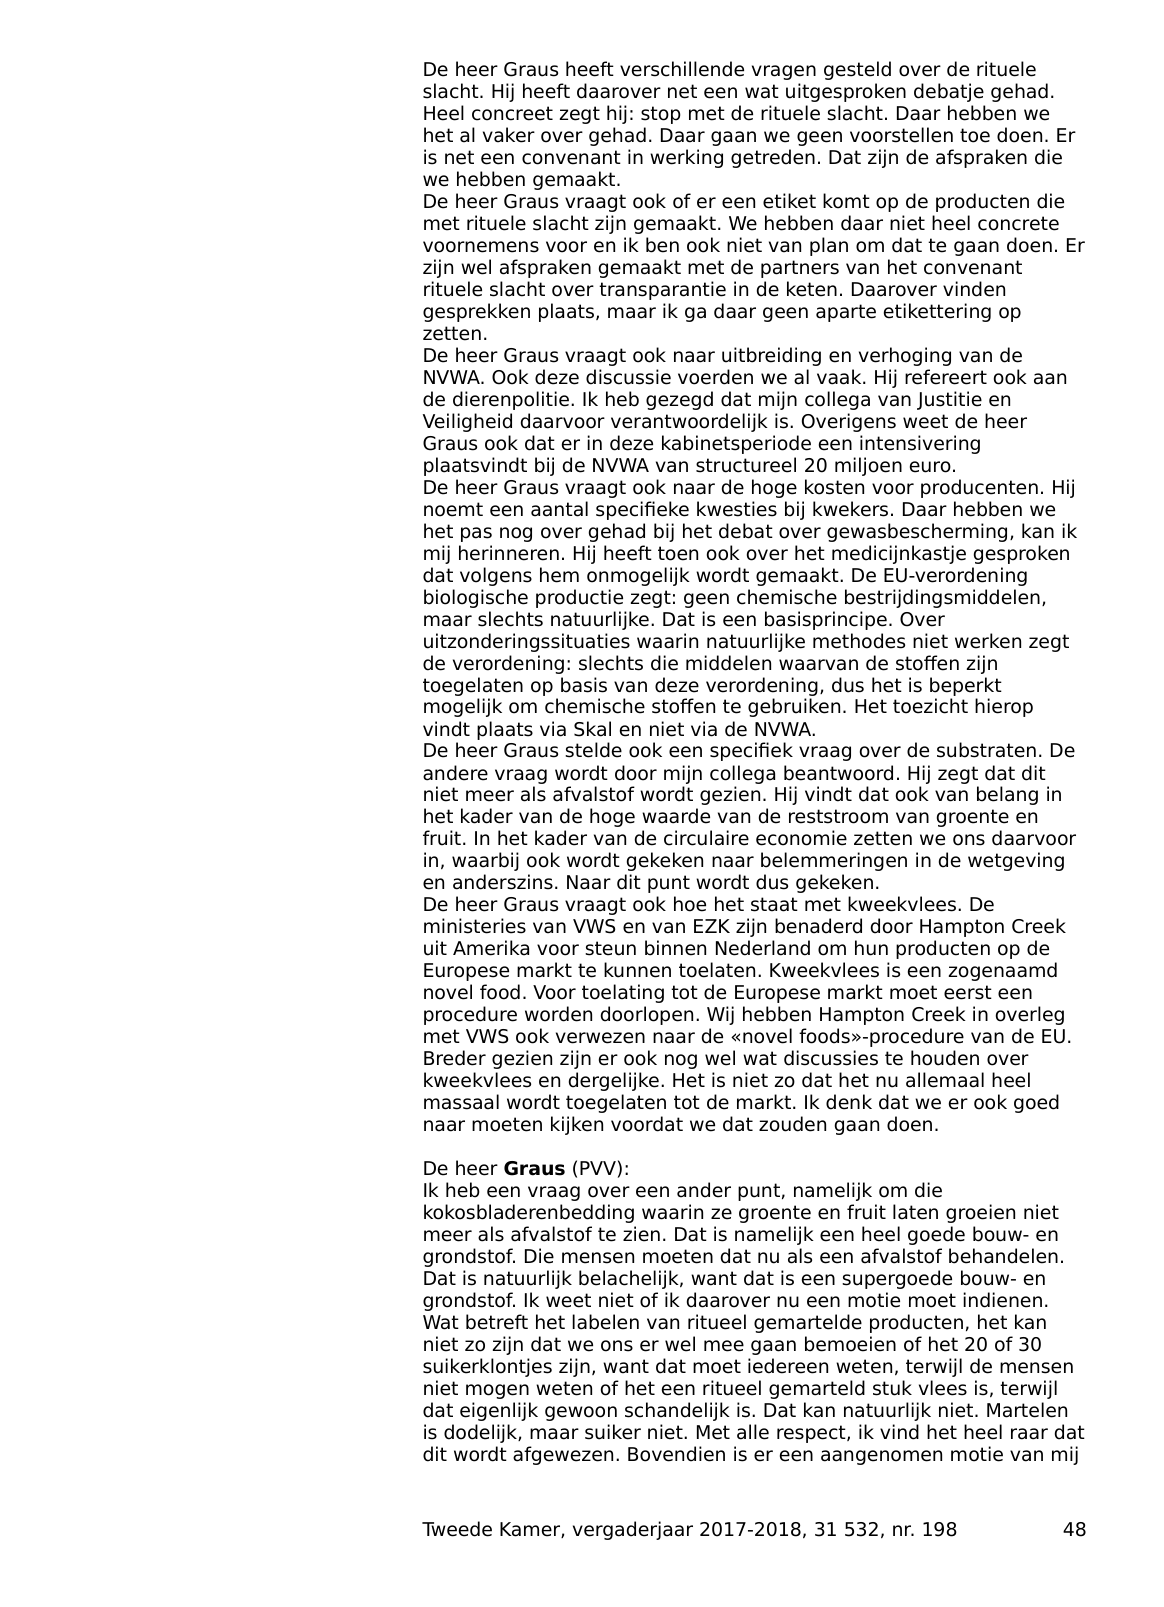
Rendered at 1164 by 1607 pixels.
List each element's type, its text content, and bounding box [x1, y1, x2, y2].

text De heer Graus (PVV): [422, 1158, 1087, 1180]
text De heer Graus heeft verschillende vragen gesteld over de rituele slacht. Hij heeft daarover net een wat uitgesproken debatje gehad. Heel concreet zegt hij: stop met de rituele slacht. Daar hebben we het al vaker over gehad. Daar gaan we geen voorstellen toe doen. Er is net een convenant in werking getreden. Dat zijn de afspraken die we hebben gemaakt. [422, 59, 1087, 191]
text De heer Graus vraagt ook of er een etiket komt op de producten die met rituele slacht zijn gemaakt. We hebben daar niet heel concrete voornemens voor en ik ben ook niet van plan om dat te gaan doen. Er zijn wel afspraken gemaakt met de partners van het convenant rituele slacht over transparantie in de keten. Daarover vinden gesprekken plaats, maar ik ga daar geen aparte etikettering op zetten. [422, 191, 1087, 345]
text Wat betreft het labelen van ritueel gemartelde producten, het kan niet zo zijn dat we ons er wel mee gaan bemoeien of het 20 of 30 suikerklontjes zijn, want dat moet iedereen weten, terwijl de mensen niet mogen weten of het een ritueel gemarteld stuk vlees is, terwijl dat eigenlijk gewoon schandelijk is. Dat kan natuurlijk niet. Martelen is dodelijk, maar suiker niet. Met alle respect, ik vind het heel raar dat dit wordt afgewezen. Bovendien is er een aangenomen motie van mij [422, 1312, 1087, 1466]
text De heer Graus vraagt ook naar de hoge kosten voor producenten. Hij noemt een aantal specifieke kwesties bij kwekers. Daar hebben we het pas nog over gehad bij het debat over gewasbescherming, kan ik mij herinneren. Hij heeft toen ook over het medicijnkastje gesproken dat volgens hem onmogelijk wordt gemaakt. De EU-verordening biologische productie zegt: geen chemische bestrijdingsmiddelen, maar slechts natuurlijke. Dat is een basisprincipe. Over uitzonderingssituaties waarin natuurlijke methodes niet werken zegt de verordening: slechts die middelen waarvan de stoffen zijn toegelaten op basis van deze verordening, dus het is beperkt mogelijk om chemische stoffen te gebruiken. Het toezicht hierop vindt plaats via Skal en niet via de NVWA. [422, 477, 1087, 740]
text Ik heb een vraag over een ander punt, namelijk om die kokosbladerenbedding waarin ze groente en fruit laten groeien niet meer als afvalstof te zien. Dat is namelijk een heel goede bouw- en grondstof. Die mensen moeten dat nu als een afvalstof behandelen. Dat is natuurlijk belachelijk, want dat is een supergoede bouw- en grondstof. Ik weet niet of ik daarover nu een motie moet indienen. [422, 1180, 1087, 1312]
text De heer Graus vraagt ook naar uitbreiding en verhoging van de NVWA. Ook deze discussie voerden we al vaak. Hij refereert ook aan de dierenpolitie. Ik heb gezegd dat mijn collega van Justitie en Veiligheid daarvoor verantwoordelijk is. Overigens weet de heer Graus ook dat er in deze kabinetsperiode een intensivering plaatsvindt bij de NVWA van structureel 20 miljoen euro. [422, 345, 1087, 477]
text De heer Graus vraagt ook hoe het staat met kweekvlees. De ministeries van VWS en van EZK zijn benaderd door Hampton Creek uit Amerika voor steun binnen Nederland om hun producten op de Europese markt te kunnen toelaten. Kweekvlees is een zogenaamd novel food. Voor toelating tot de Europese markt moet eerst een procedure worden doorlopen. Wij hebben Hampton Creek in overleg met VWS ook verwezen naar de «novel foods»-procedure van de EU. Breder gezien zijn er ook nog wel wat discussies te houden over kweekvlees en dergelijke. Het is niet zo dat het nu allemaal heel massaal wordt toegelaten tot de markt. Ik denk dat we er ook goed naar moeten kijken voordat we dat zouden gaan doen. [422, 894, 1087, 1136]
text De heer Graus stelde ook een specifiek vraag over de substraten. De andere vraag wordt door mijn collega beantwoord. Hij zegt dat dit niet meer als afvalstof wordt gezien. Hij vindt dat ook van belang in het kader van de hoge waarde van de reststroom van groente en fruit. In het kader van de circulaire economie zetten we ons daarvoor in, waarbij ook wordt gekeken naar belemmeringen in de wetgeving en anderszins. Naar dit punt wordt dus gekeken. [422, 740, 1087, 894]
